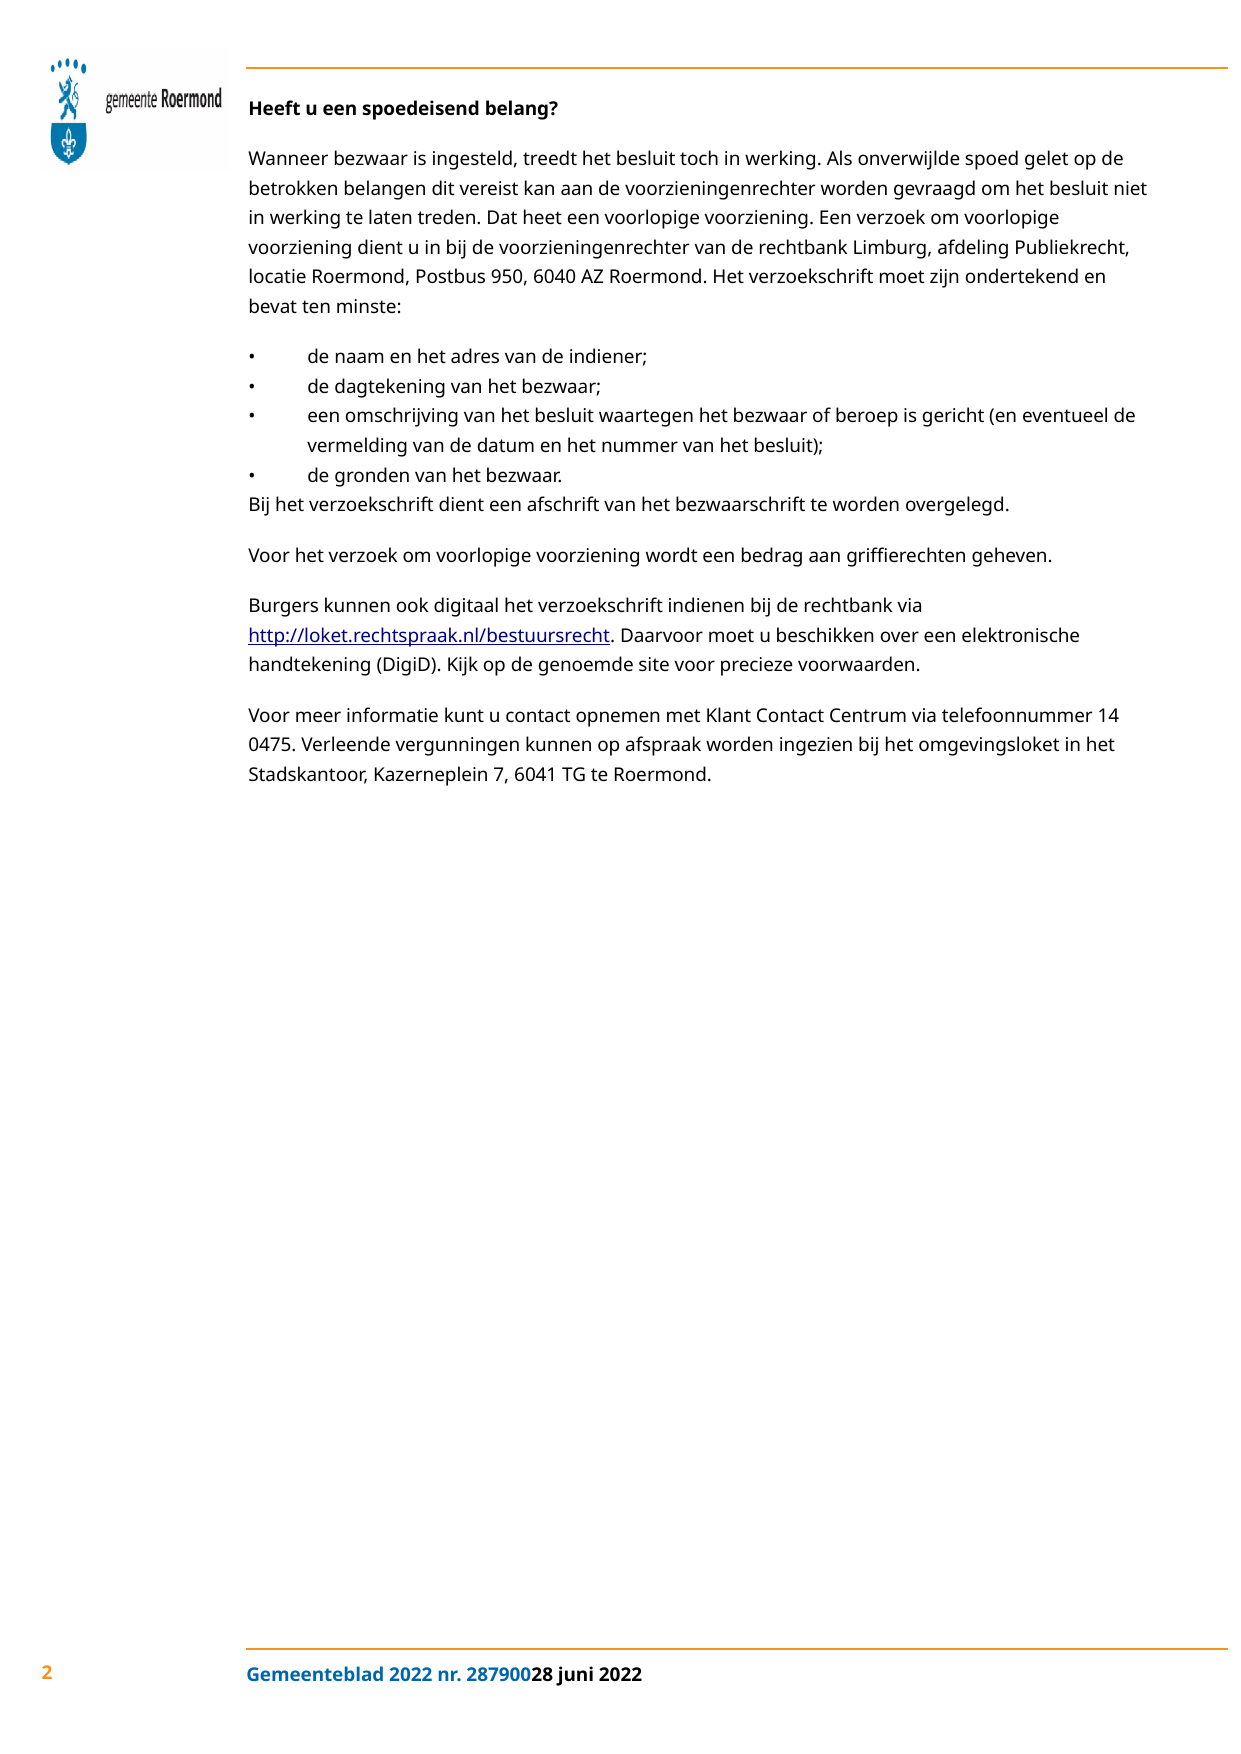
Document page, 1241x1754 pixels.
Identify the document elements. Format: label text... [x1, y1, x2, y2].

list de dagtekening van het bezwaar; [248, 373, 1152, 399]
text Heeft u een spoedeisend belang? [248, 95, 1152, 121]
text Voor het verzoek om voorlopige voorziening wordt een bedrag aan griffierechten geheven. [248, 542, 1152, 568]
text Bij het verzoekschrift dient een afschrift van het bezwaarschrift te worden overgelegd. [248, 491, 1152, 517]
list de naam en het adres van de indiener; [248, 343, 1152, 369]
text Wanneer bezwaar is ingesteld, treedt het besluit toch in werking. Als onverwijlde spoed gelet op de betrokken belangen dit vereist kan aan de voorzieningenrechter worden gevraagd om het besluit niet in werking te laten treden. Dat heet een voorlopige voorziening. Een verzoek om voorlopige voorziening dient u in bij de voorzieningenrechter van de rechtbank Limburg, afdeling Publiekrecht, locatie Roermond, Postbus 950, 6040 AZ Roermond. Het verzoekschrift moet zijn ondertekend en bevat ten minste: [248, 145, 1152, 319]
text Burgers kunnen ook digitaal het verzoekschrift indienen bij de rechtbank via http://loket.rechtspraak.nl/bestuursrecht. Daarvoor moet u beschikken over een elektronische handtekening (DigiD). Kijk op de genoemde site voor precieze voorwaarden. [248, 592, 1152, 677]
list de gronden van het bezwaar. [248, 462, 1152, 488]
text Voor meer informatie kunt u contact opnemen met Klant Contact Centrum via telefoonnummer 14 0475. Verleende vergunningen kunnen op afspraak worden ingezien bij het omgevingsloket in het Stadskantoor, Kazerneplein 7, 6041 TG te Roermond. [248, 702, 1152, 787]
picture [41, 47, 231, 172]
list een omschrijving van het besluit waartegen het bezwaar of beroep is gericht (en eventueel de vermelding van de datum en het nummer van het besluit); [248, 403, 1152, 458]
